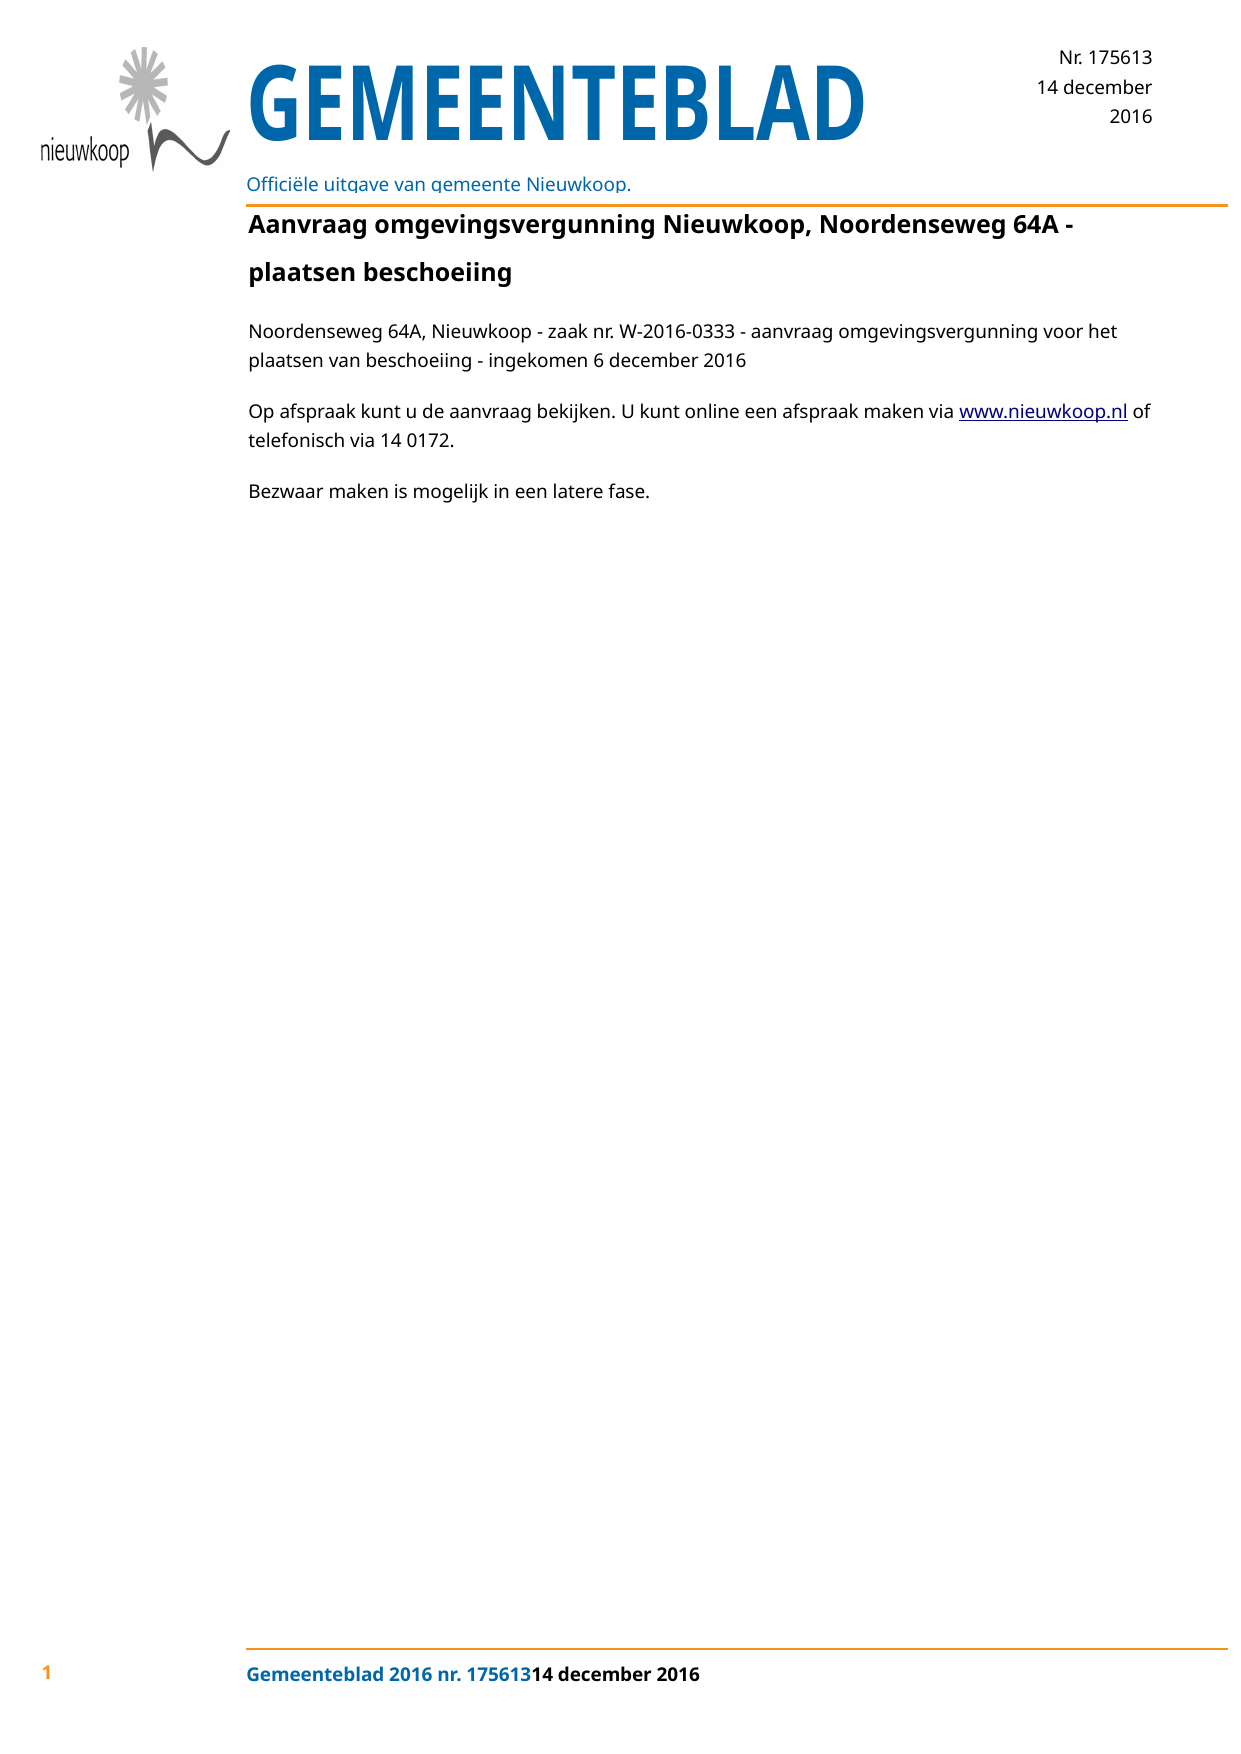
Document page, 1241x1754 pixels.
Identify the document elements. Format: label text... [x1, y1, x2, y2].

text Aanvraag omgevingsvergunning Nieuwkoop, Noordenseweg 64A - plaatsen beschoeiing [248, 207, 1152, 288]
text Bezwaar maken is mogelijk in een latere fase. [248, 478, 1152, 504]
picture [41, 47, 231, 172]
text Noordenseweg 64A, Nieuwkoop - zaak nr. W-2016-0333 - aanvraag omgevingsvergunning voor het plaatsen van beschoeiing - ingekomen 6 december 2016 [248, 318, 1152, 373]
text Op afspraak kunt u de aanvraag bekijken. U kunt online een afspraak maken via www.nieuwkoop.nl of telefonisch via 14 0172. [248, 398, 1152, 453]
